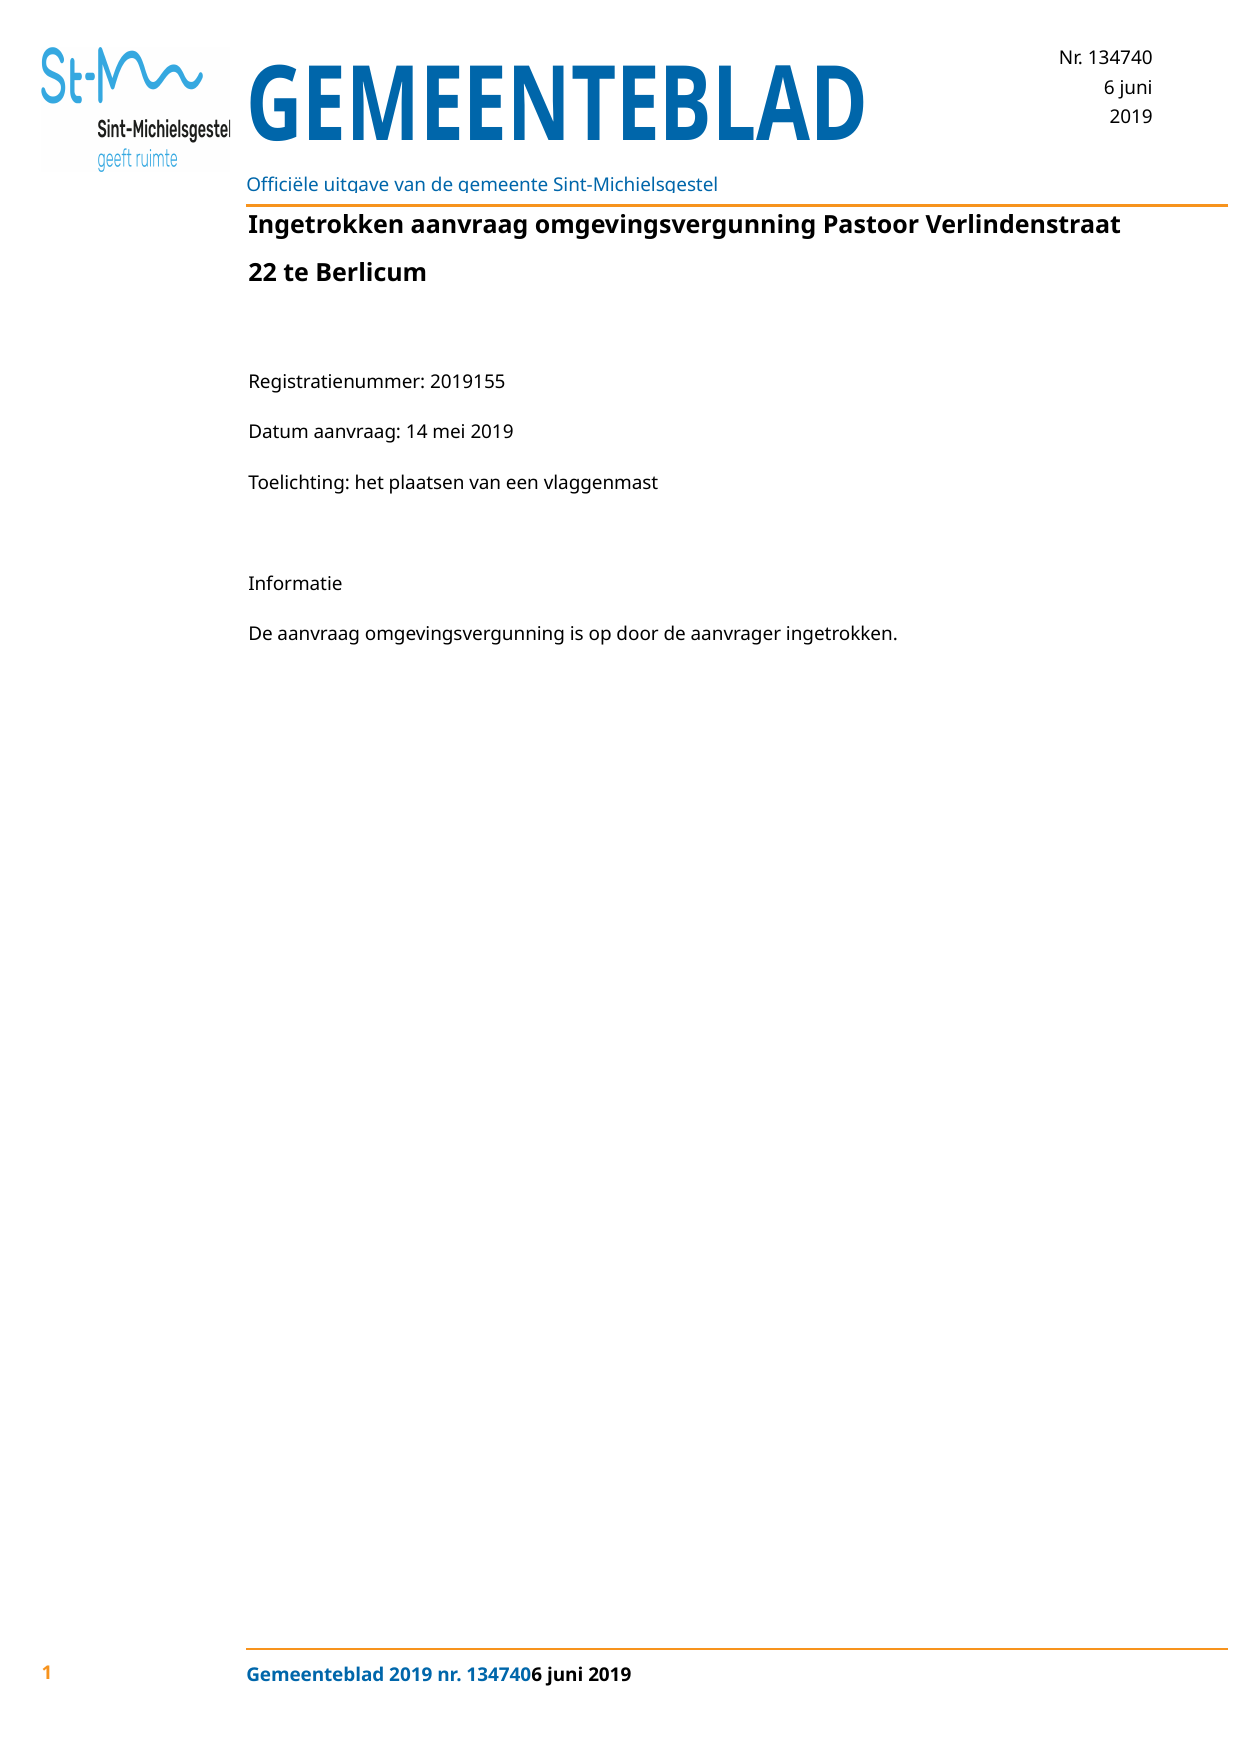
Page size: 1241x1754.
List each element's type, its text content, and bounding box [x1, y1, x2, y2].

text Datum aanvraag: 14 mei 2019 [248, 419, 1152, 444]
text De aanvraag omgevingsvergunning is op door de aanvrager ingetrokken. [248, 620, 1152, 646]
text Ingetrokken aanvraag omgevingsvergunning Pastoor Verlindenstraat 22 te Berlicum [248, 207, 1152, 288]
text Toelichting: het plaatsen van een vlaggenmast [248, 469, 1152, 495]
text Registratienummer: 2019155 [248, 368, 1152, 394]
picture [41, 47, 231, 172]
text Informatie [248, 570, 1152, 596]
